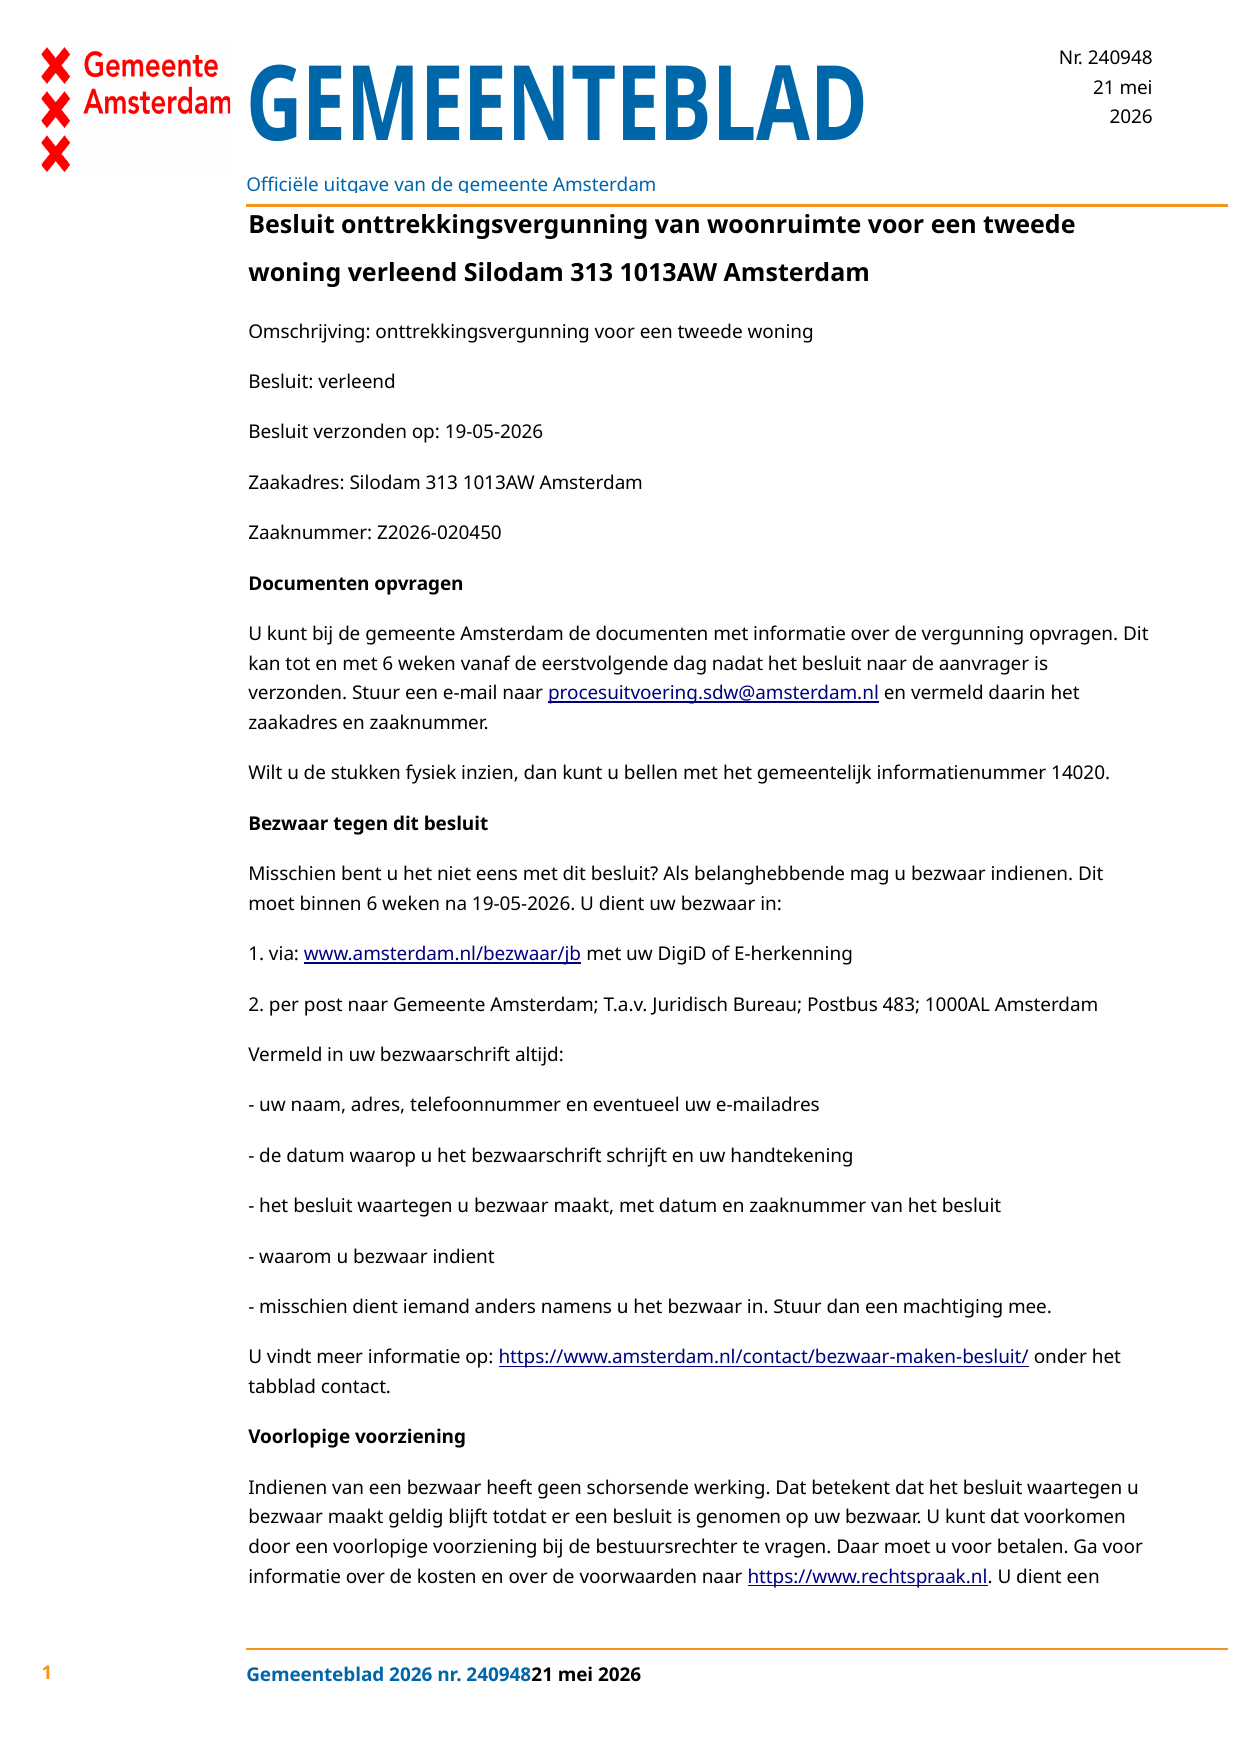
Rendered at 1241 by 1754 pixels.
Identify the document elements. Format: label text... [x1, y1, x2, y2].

text - waarom u bezwaar indient [248, 1243, 1152, 1269]
text Zaaknummer: Z2026-020450 [248, 519, 1152, 545]
text 1. via: www.amsterdam.nl/bezwaar/jb met uw DigiD of E-herkenning [248, 940, 1152, 966]
text - uw naam, adres, telefoonnummer en eventueel uw e-mailadres [248, 1092, 1152, 1117]
text - het besluit waartegen u bezwaar maakt, met datum en zaaknummer van het besluit [248, 1192, 1152, 1218]
text Voorlopige voorziening [248, 1424, 1152, 1449]
text 2. per post naar Gemeente Amsterdam; T.a.v. Juridisch Bureau; Postbus 483; 1000AL Amsterdam [248, 991, 1152, 1017]
picture [41, 47, 231, 172]
text Misschien bent u het niet eens met dit besluit? Als belanghebbende mag u bezwaar indienen. Dit moet binnen 6 weken na 19-05-2026. U dient uw bezwaar in: [248, 860, 1152, 916]
text Besluit onttrekkingsvergunning van woonruimte voor een tweede woning verleend Silodam 313 1013AW Amsterdam [248, 207, 1152, 288]
text Besluit verzonden op: 19-05-2026 [248, 419, 1152, 444]
text Wilt u de stukken fysiek inzien, dan kunt u bellen met het gemeentelijk informatienummer 14020. [248, 759, 1152, 785]
text Vermeld in uw bezwaarschrift altijd: [248, 1041, 1152, 1067]
text Besluit: verleend [248, 368, 1152, 394]
text Documenten opvragen [248, 570, 1152, 596]
text Bezwaar tegen dit besluit [248, 810, 1152, 836]
text Omschrijving: onttrekkingsvergunning voor een tweede woning [248, 318, 1152, 344]
text Zaakadres: Silodam 313 1013AW Amsterdam [248, 469, 1152, 495]
text Indienen van een bezwaar heeft geen schorsende werking. Dat betekent dat het besluit waartegen u bezwaar maakt geldig blijft totdat er een besluit is genomen op uw bezwaar. U kunt dat voorkomen door een voorlopige voorziening bij de bestuursrechter te vragen. Daar moet u voor betalen. Ga voor informatie over de kosten en over de voorwaarden naar https://www.rechtspraak.nl. U dient een [248, 1474, 1152, 1589]
text U vindt meer informatie op: https://www.amsterdam.nl/contact/bezwaar-maken-besluit/ onder het tabblad contact. [248, 1344, 1152, 1399]
text U kunt bij de gemeente Amsterdam de documenten met informatie over de vergunning opvragen. Dit kan tot en met 6 weken vanaf de eerstvolgende dag nadat het besluit naar de aanvrager is verzonden. Stuur een e-mail naar procesuitvoering.sdw@amsterdam.nl en vermeld daarin het zaakadres en zaaknummer. [248, 620, 1152, 735]
text - misschien dient iemand anders namens u het bezwaar in. Stuur dan een machtiging mee. [248, 1293, 1152, 1319]
text - de datum waarop u het bezwaarschrift schrijft en uw handtekening [248, 1142, 1152, 1168]
